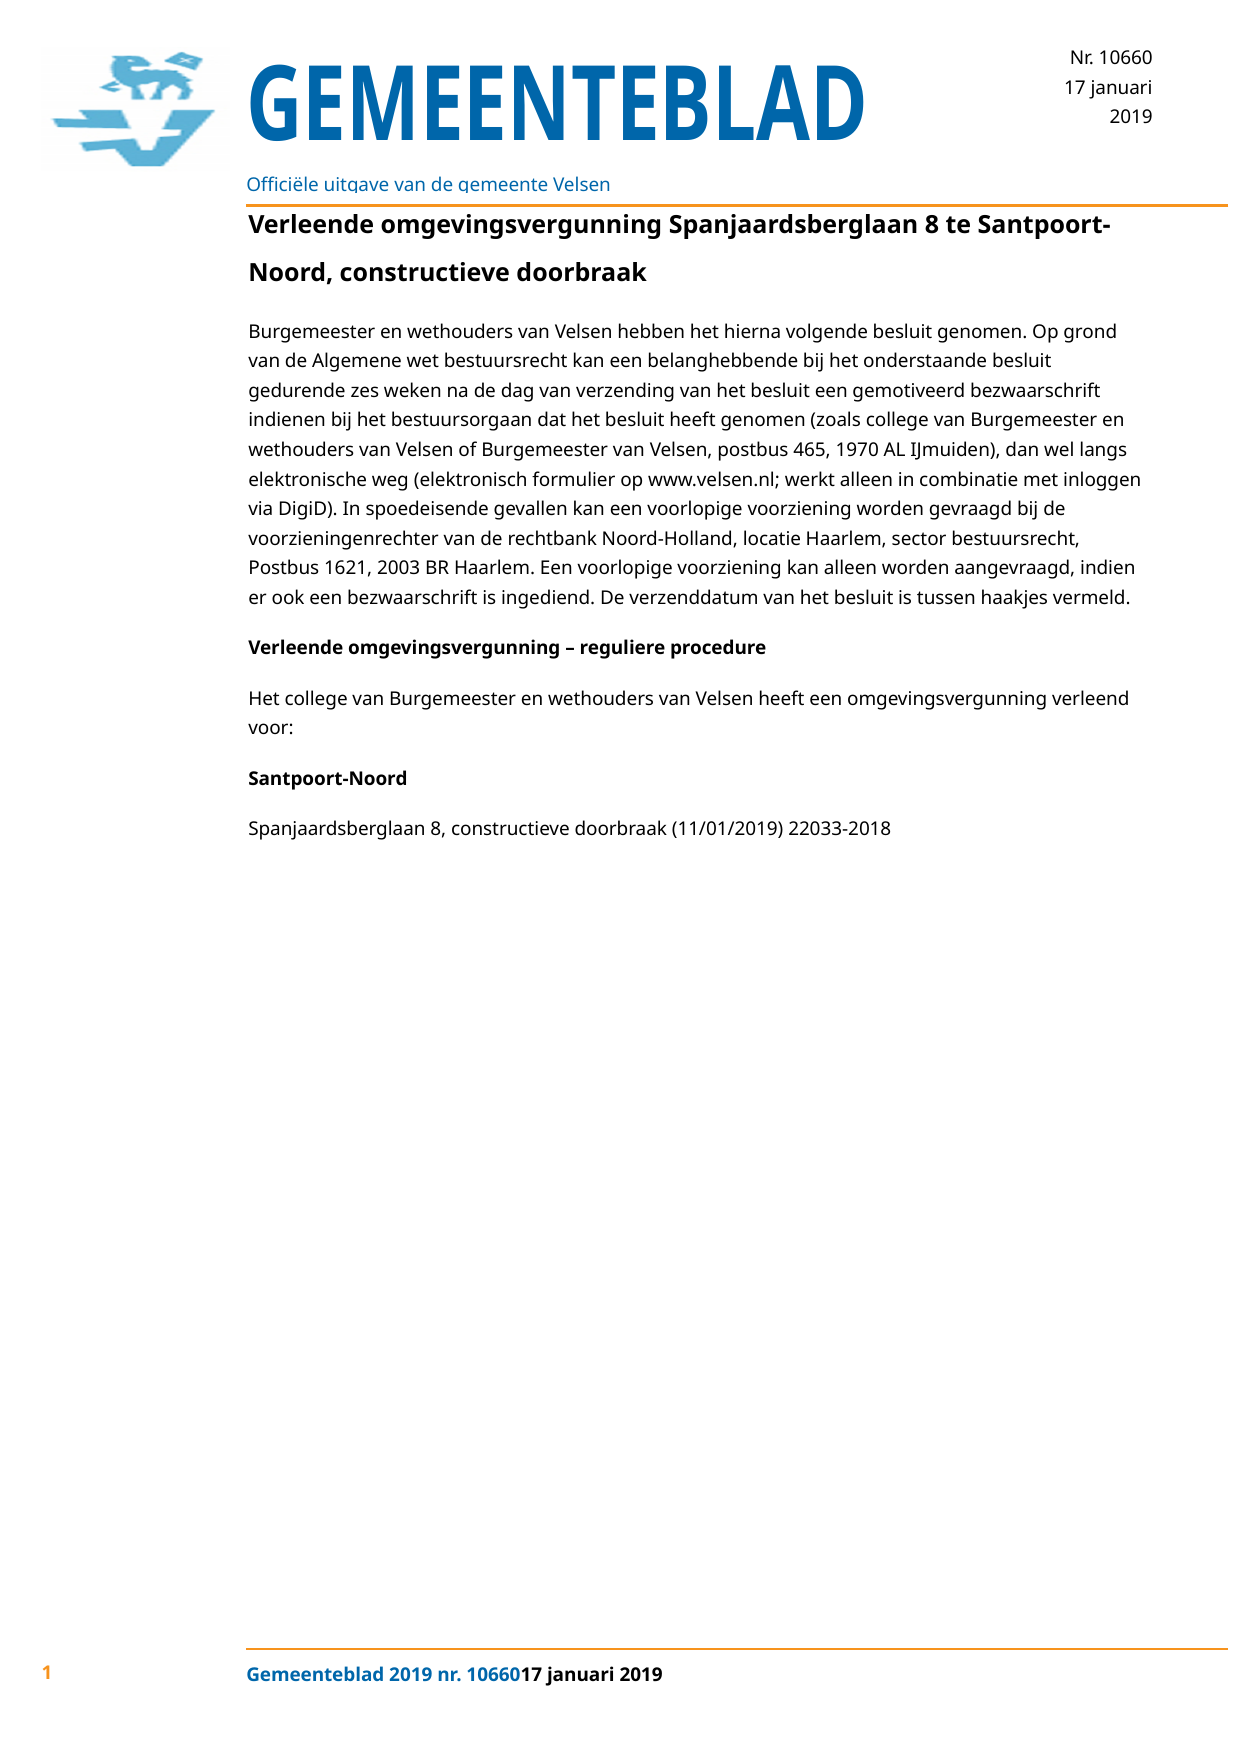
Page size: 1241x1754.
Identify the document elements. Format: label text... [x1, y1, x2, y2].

text Het college van Burgemeester en wethouders van Velsen heeft een omgevingsvergunning verleend voor: [248, 685, 1152, 740]
text Santpoort-Noord [248, 765, 1152, 791]
text Burgemeester en wethouders van Velsen hebben het hierna volgende besluit genomen. Op grond van de Algemene wet bestuursrecht kan een belanghebbende bij het onderstaande besluit gedurende zes weken na de dag van verzending van het besluit een gemotiveerd bezwaarschrift indienen bij het bestuursorgaan dat het besluit heeft genomen (zoals college van Burgemeester en wethouders van Velsen of Burgemeester van Velsen, postbus 465, 1970 AL IJmuiden), dan wel langs elektronische weg (elektronisch formulier op www.velsen.nl; werkt alleen in combinatie met inloggen via DigiD). In spoedeisende gevallen kan een voorlopige voorziening worden gevraagd bij de voorzieningenrechter van de rechtbank Noord-Holland, locatie Haarlem, sector bestuursrecht, Postbus 1621, 2003 BR Haarlem. Een voorlopige voorziening kan alleen worden aangevraagd, indien er ook een bezwaarschrift is ingediend. De verzenddatum van het besluit is tussen haakjes vermeld. [248, 318, 1152, 610]
text Verleende omgevingsvergunning – reguliere procedure [248, 634, 1152, 660]
text Verleende omgevingsvergunning Spanjaardsberglaan 8 te Santpoort-Noord, constructieve doorbraak [248, 207, 1152, 288]
text Spanjaardsberglaan 8, constructieve doorbraak (11/01/2019) 22033-2018 [248, 815, 1152, 841]
picture [41, 47, 231, 172]
